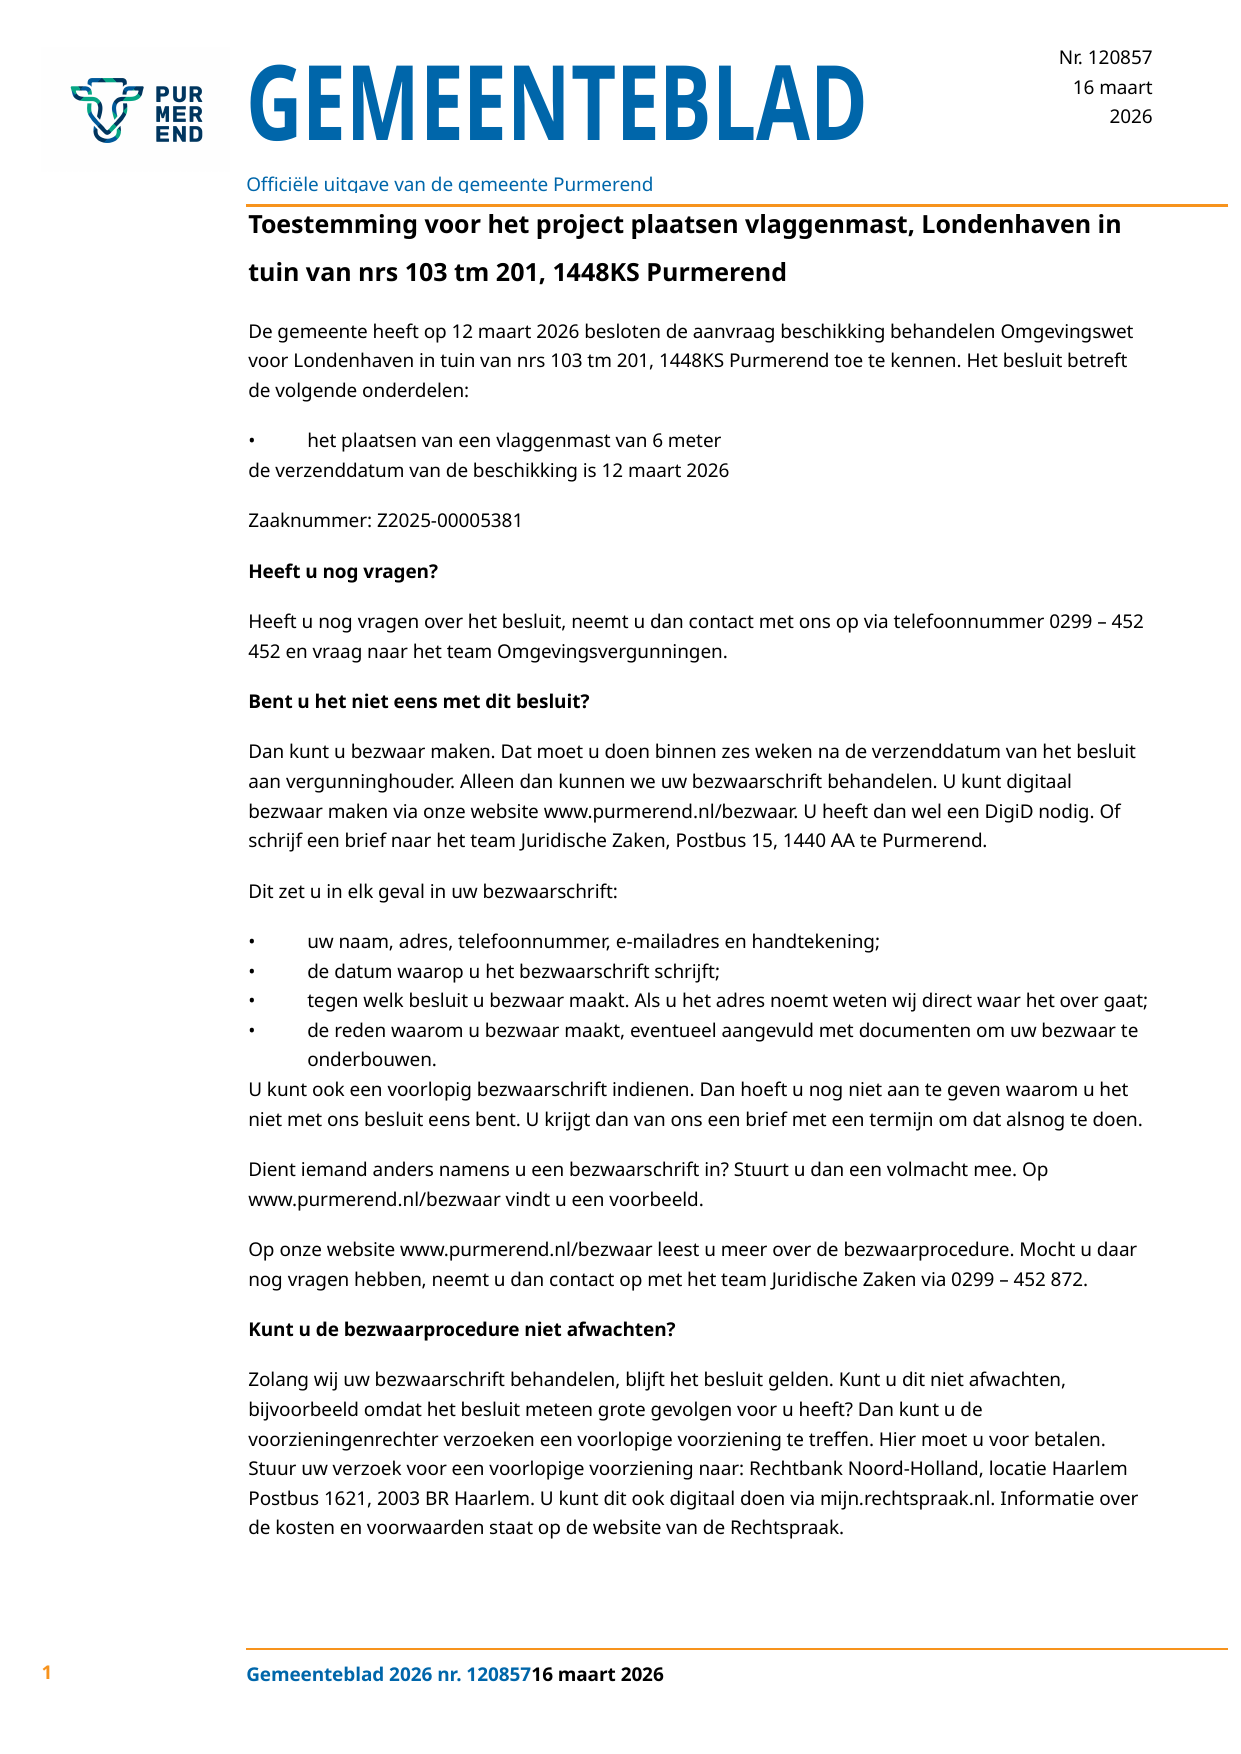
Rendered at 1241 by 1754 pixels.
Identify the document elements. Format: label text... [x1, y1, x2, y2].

text Toestemming voor het project plaatsen vlaggenmast, Londenhaven in tuin van nrs 103 tm 201, 1448KS Purmerend [248, 207, 1152, 288]
text Zaaknummer: Z2025-00005381 [248, 507, 1152, 533]
text Dient iemand anders namens u een bezwaarschrift in? Stuurt u dan een volmacht mee. Op www.purmerend.nl/bezwaar vindt u een voorbeeld. [248, 1156, 1152, 1212]
text Heeft u nog vragen? [248, 558, 1152, 584]
list het plaatsen van een vlaggenmast van 6 meter [248, 427, 1152, 453]
text Op onze website www.purmerend.nl/bezwaar leest u meer over de bezwaarprocedure. Mocht u daar nog vragen hebben, neemt u dan contact op met het team Juridische Zaken via 0299 – 452 872. [248, 1236, 1152, 1292]
text Dit zet u in elk geval in uw bezwaarschrift: [248, 878, 1152, 904]
list tegen welk besluit u bezwaar maakt. Als u het adres noemt weten wij direct waar het over gaat; [248, 987, 1152, 1013]
list de reden waarom u bezwaar maakt, eventueel aangevuld met documenten om uw bezwaar te onderbouwen. [248, 1017, 1152, 1072]
text Dan kunt u bezwaar maken. Dat moet u doen binnen zes weken na de verzenddatum van het besluit aan vergunninghouder. Alleen dan kunnen we uw bezwaarschrift behandelen. U kunt digitaal bezwaar maken via onze website www.purmerend.nl/bezwaar. U heeft dan wel een DigiD nodig. Of schrijf een brief naar het team Juridische Zaken, Postbus 15, 1440 AA te Purmerend. [248, 739, 1152, 853]
text Heeft u nog vragen over het besluit, neemt u dan contact met ons op via telefoonnummer 0299 – 452 452 en vraag naar het team Omgevingsvergunningen. [248, 608, 1152, 664]
list uw naam, adres, telefoonnummer, e-mailadres en handtekening; [248, 928, 1152, 954]
picture [41, 47, 231, 172]
text Kunt u de bezwaarprocedure niet afwachten? [248, 1316, 1152, 1342]
text De gemeente heeft op 12 maart 2026 besloten de aanvraag beschikking behandelen Omgevingswet voor Londenhaven in tuin van nrs 103 tm 201, 1448KS Purmerend toe te kennen. Het besluit betreft de volgende onderdelen: [248, 318, 1152, 403]
text de verzenddatum van de beschikking is 12 maart 2026 [248, 457, 1152, 483]
text Bent u het niet eens met dit besluit? [248, 688, 1152, 714]
list de datum waarop u het bezwaarschrift schrijft; [248, 958, 1152, 984]
text U kunt ook een voorlopig bezwaarschrift indienen. Dan hoeft u nog niet aan te geven waarom u het niet met ons besluit eens bent. U krijgt dan van ons een brief met een termijn om dat alsnog te doen. [248, 1076, 1152, 1132]
text Zolang wij uw bezwaarschrift behandelen, blijft het besluit gelden. Kunt u dit niet afwachten, bijvoorbeeld omdat het besluit meteen grote gevolgen voor u heeft? Dan kunt u de voorzieningenrechter verzoeken een voorlopige voorziening te treffen. Hier moet u voor betalen. Stuur uw verzoek voor een voorlopige voorziening naar: Rechtbank Noord-Holland, locatie Haarlem Postbus 1621, 2003 BR Haarlem. U kunt dit ook digitaal doen via mijn.rechtspraak.nl. Informatie over de kosten en voorwaarden staat op de website van de Rechtspraak. [248, 1367, 1152, 1540]
